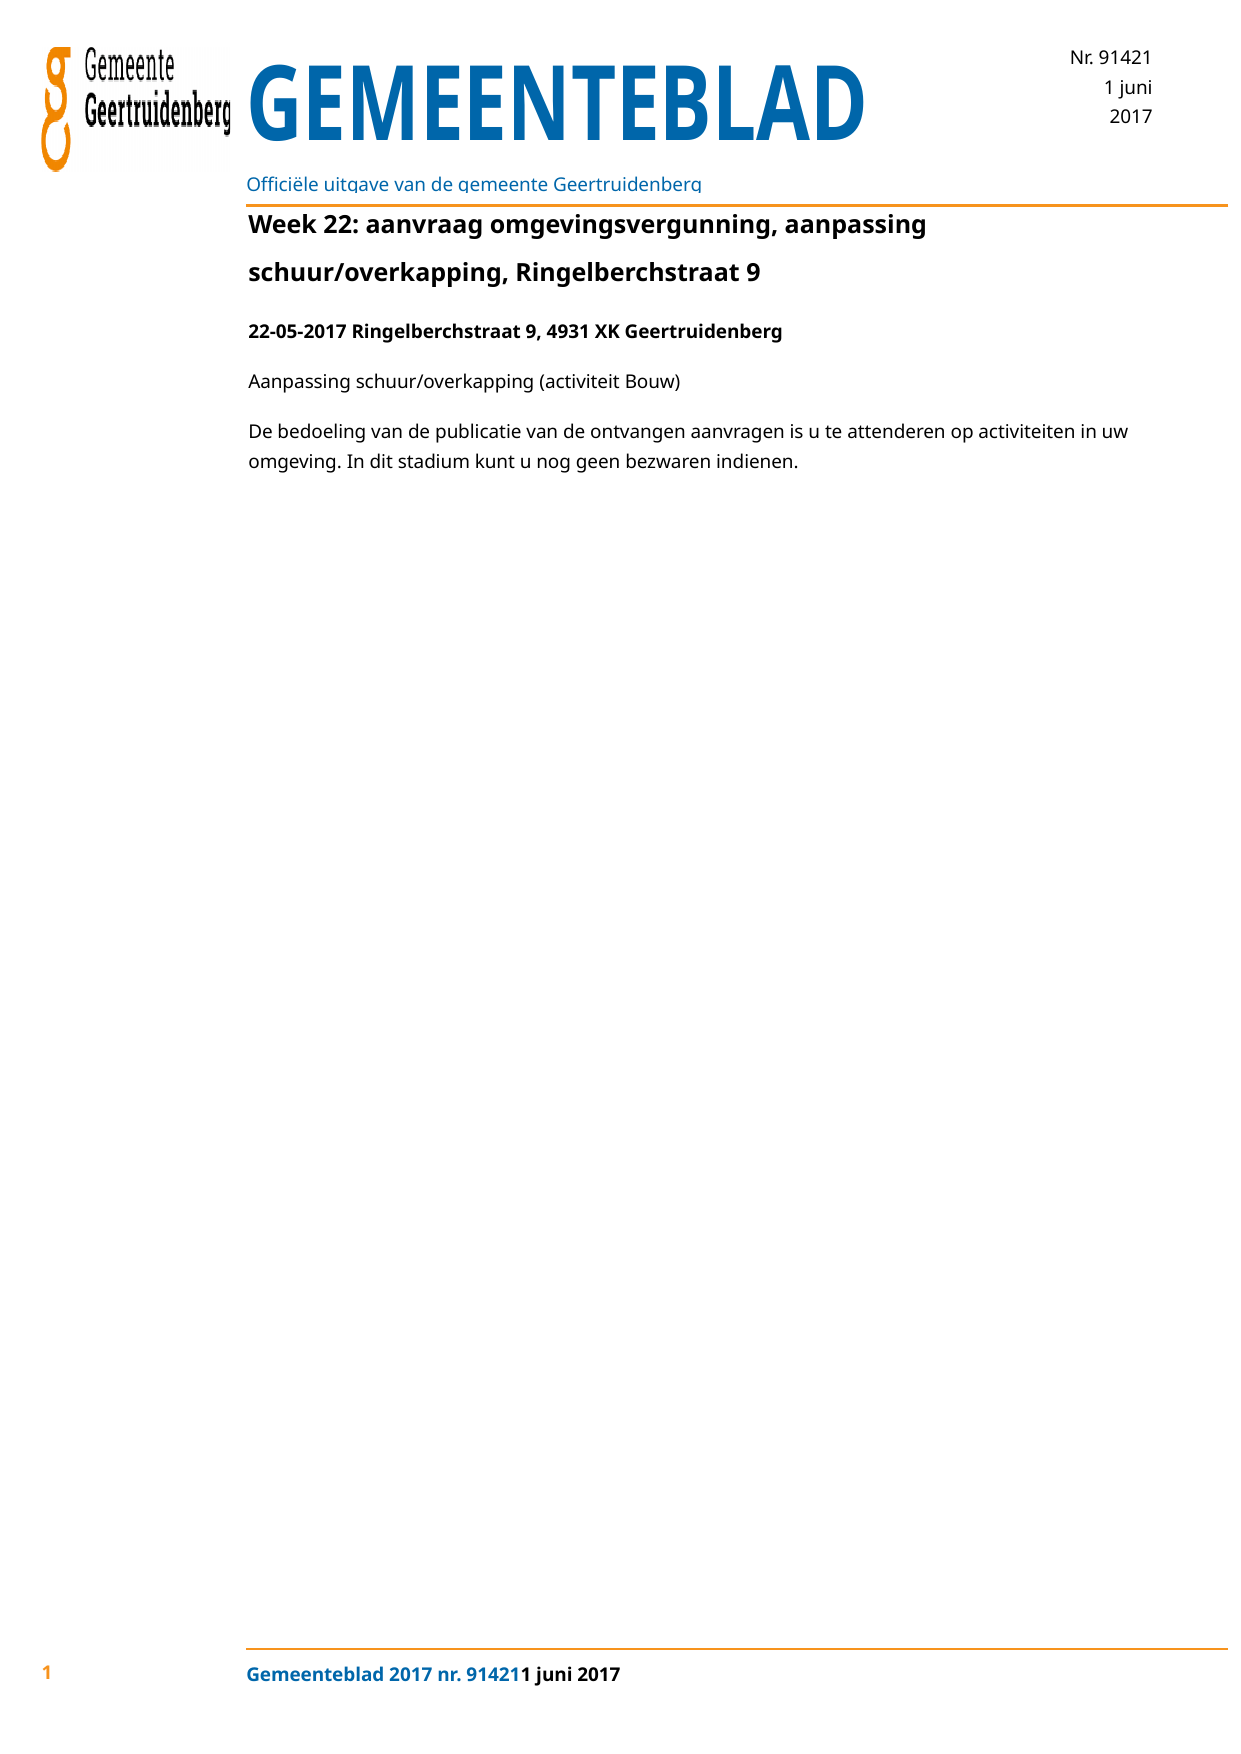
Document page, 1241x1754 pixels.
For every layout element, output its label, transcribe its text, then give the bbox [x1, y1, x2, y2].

text De bedoeling van de publicatie van de ontvangen aanvragen is u te attenderen op activiteiten in uw omgeving. In dit stadium kunt u nog geen bezwaren indienen. [248, 419, 1152, 474]
text 22-05-2017 Ringelberchstraat 9, 4931 XK Geertruidenberg [248, 318, 1152, 344]
picture [41, 47, 231, 172]
text Aanpassing schuur/overkapping (activiteit Bouw) [248, 368, 1152, 394]
text Week 22: aanvraag omgevingsvergunning, aanpassing schuur/overkapping, Ringelberchstraat 9 [248, 207, 1152, 288]
